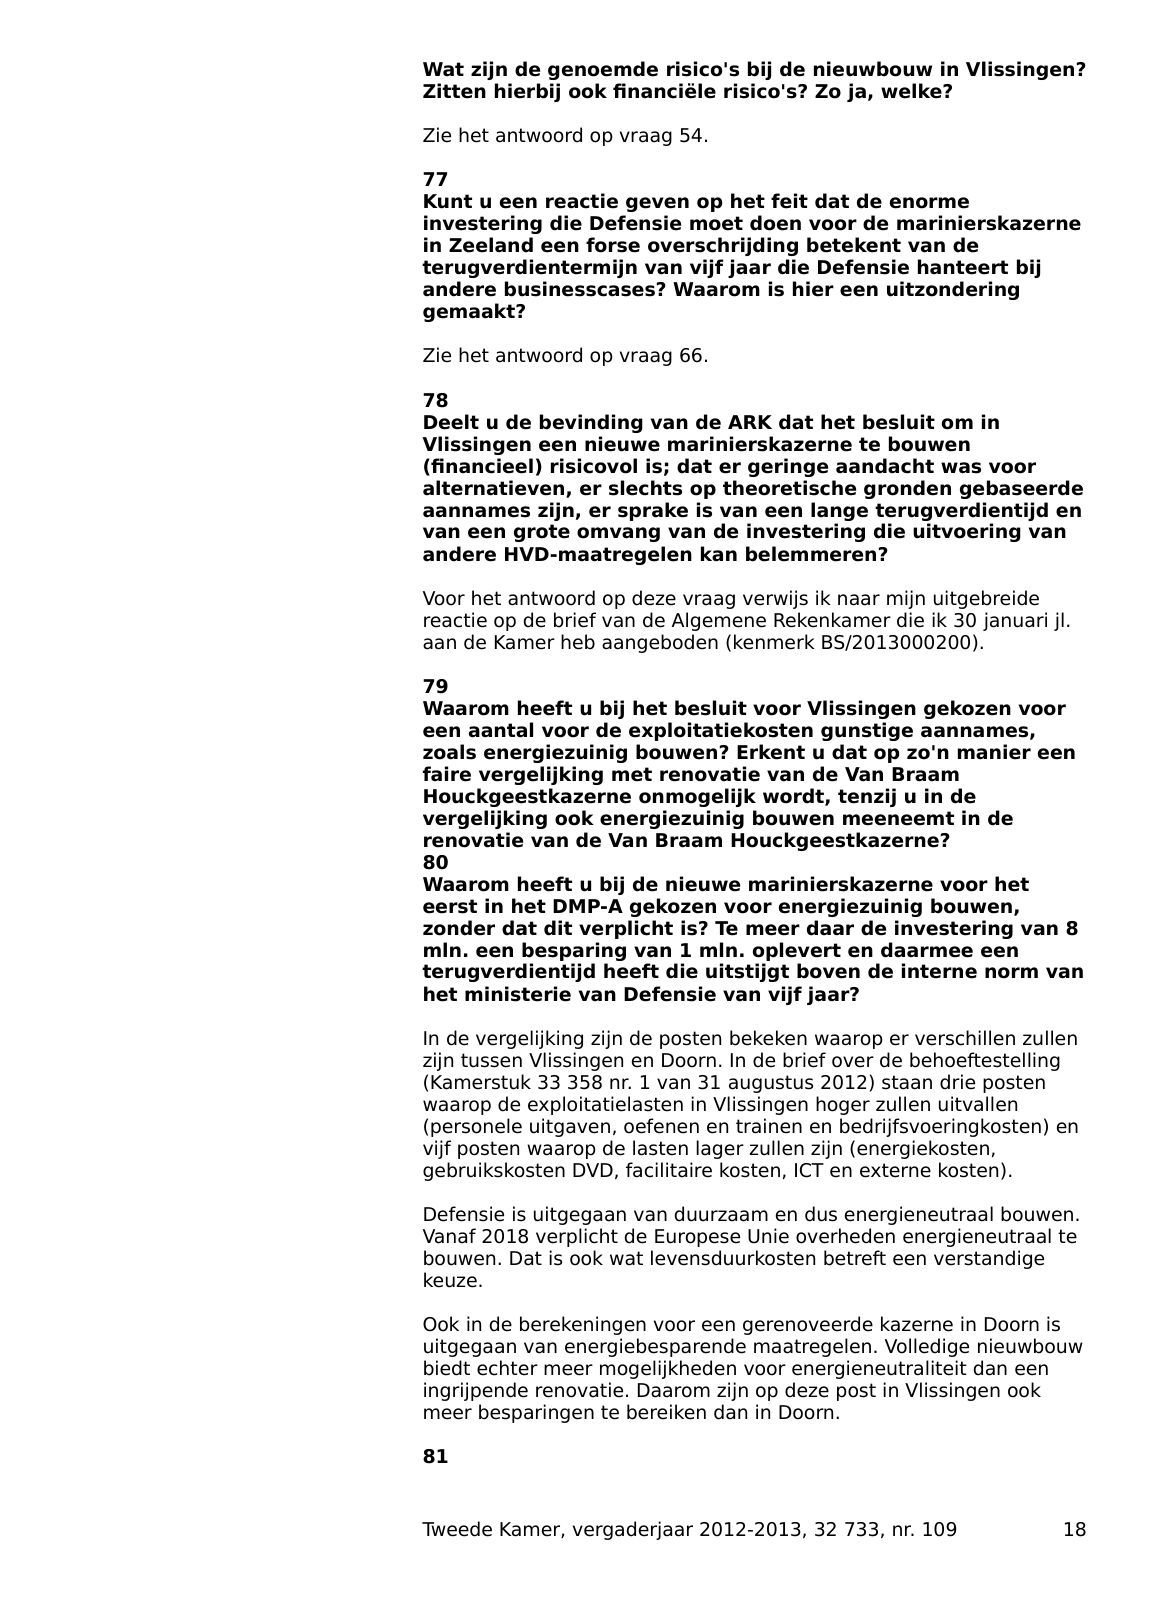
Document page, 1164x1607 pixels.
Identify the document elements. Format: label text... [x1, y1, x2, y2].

text Deelt u de bevinding van de ARK dat het besluit om in Vlissingen een nieuwe marinierskazerne te bouwen (financieel) risicovol is; dat er geringe aandacht was voor alternatieven, er slechts op theoretische gronden gebaseerde aannames zijn, er sprake is van een lange terugverdientijd en van een grote omvang van de investering die uitvoering van andere HVD-maatregelen kan belemmeren? [422, 412, 1087, 565]
text Waarom heeft u bij de nieuwe marinierskazerne voor het eerst in het DMP-A gekozen voor energiezuinig bouwen, zonder dat dit verplicht is? Te meer daar de investering van 8 mln. een besparing van 1 mln. oplevert en daarmee een terugverdientijd heeft die uitstijgt boven de interne norm van het ministerie van Defensie van vijf jaar? [422, 873, 1087, 1005]
text 80 [422, 852, 1087, 873]
text Defensie is uitgegaan van duurzaam en dus energieneutraal bouwen. Vanaf 2018 verplicht de Europese Unie overheden energieneutraal te bouwen. Dat is ook wat levensduurkosten betreft een verstandige keuze. [422, 1204, 1087, 1292]
text Zie het antwoord op vraag 54. [422, 125, 1087, 147]
text Wat zijn de genoemde risico's bij de nieuwbouw in Vlissingen? Zitten hierbij ook financiële risico's? Zo ja, welke? [422, 59, 1087, 103]
text 79 [422, 676, 1087, 698]
text 77 [422, 169, 1087, 191]
text 81 [422, 1446, 1087, 1468]
text Zie het antwoord op vraag 66. [422, 345, 1087, 367]
text In de vergelijking zijn de posten bekeken waarop er verschillen zullen zijn tussen Vlissingen en Doorn. In de brief over de behoeftestelling (Kamerstuk 33 358 nr. 1 van 31 augustus 2012) staan drie posten waarop de exploitatielasten in Vlissingen hoger zullen uitvallen (personele uitgaven, oefenen en trainen en bedrijfsvoeringkosten) en vijf posten waarop de lasten lager zullen zijn (energiekosten, gebruikskosten DVD, facilitaire kosten, ICT en externe kosten). [422, 1028, 1087, 1181]
text 78 [422, 389, 1087, 412]
text Voor het antwoord op deze vraag verwijs ik naar mijn uitgebreide reactie op de brief van de Algemene Rekenkamer die ik 30 januari jl. aan de Kamer heb aangeboden (kenmerk BS/2013000200). [422, 588, 1087, 653]
text Waarom heeft u bij het besluit voor Vlissingen gekozen voor een aantal voor de exploitatiekosten gunstige aannames, zoals energiezuinig bouwen? Erkent u dat op zo'n manier een faire vergelijking met renovatie van de Van Braam Houckgeestkazerne onmogelijk wordt, tenzij u in de vergelijking ook energiezuinig bouwen meeneemt in de renovatie van de Van Braam Houckgeestkazerne? [422, 698, 1087, 852]
text Kunt u een reactie geven op het feit dat de enorme investering die Defensie moet doen voor de marinierskazerne in Zeeland een forse overschrijding betekent van de terugverdientermijn van vijf jaar die Defensie hanteert bij andere businesscases? Waarom is hier een uitzondering gemaakt? [422, 191, 1087, 323]
text Ook in de berekeningen voor een gerenoveerde kazerne in Doorn is uitgegaan van energiebesparende maatregelen. Volledige nieuwbouw biedt echter meer mogelijkheden voor energieneutraliteit dan een ingrijpende renovatie. Daarom zijn op deze post in Vlissingen ook meer besparingen te bereiken dan in Doorn. [422, 1314, 1087, 1424]
